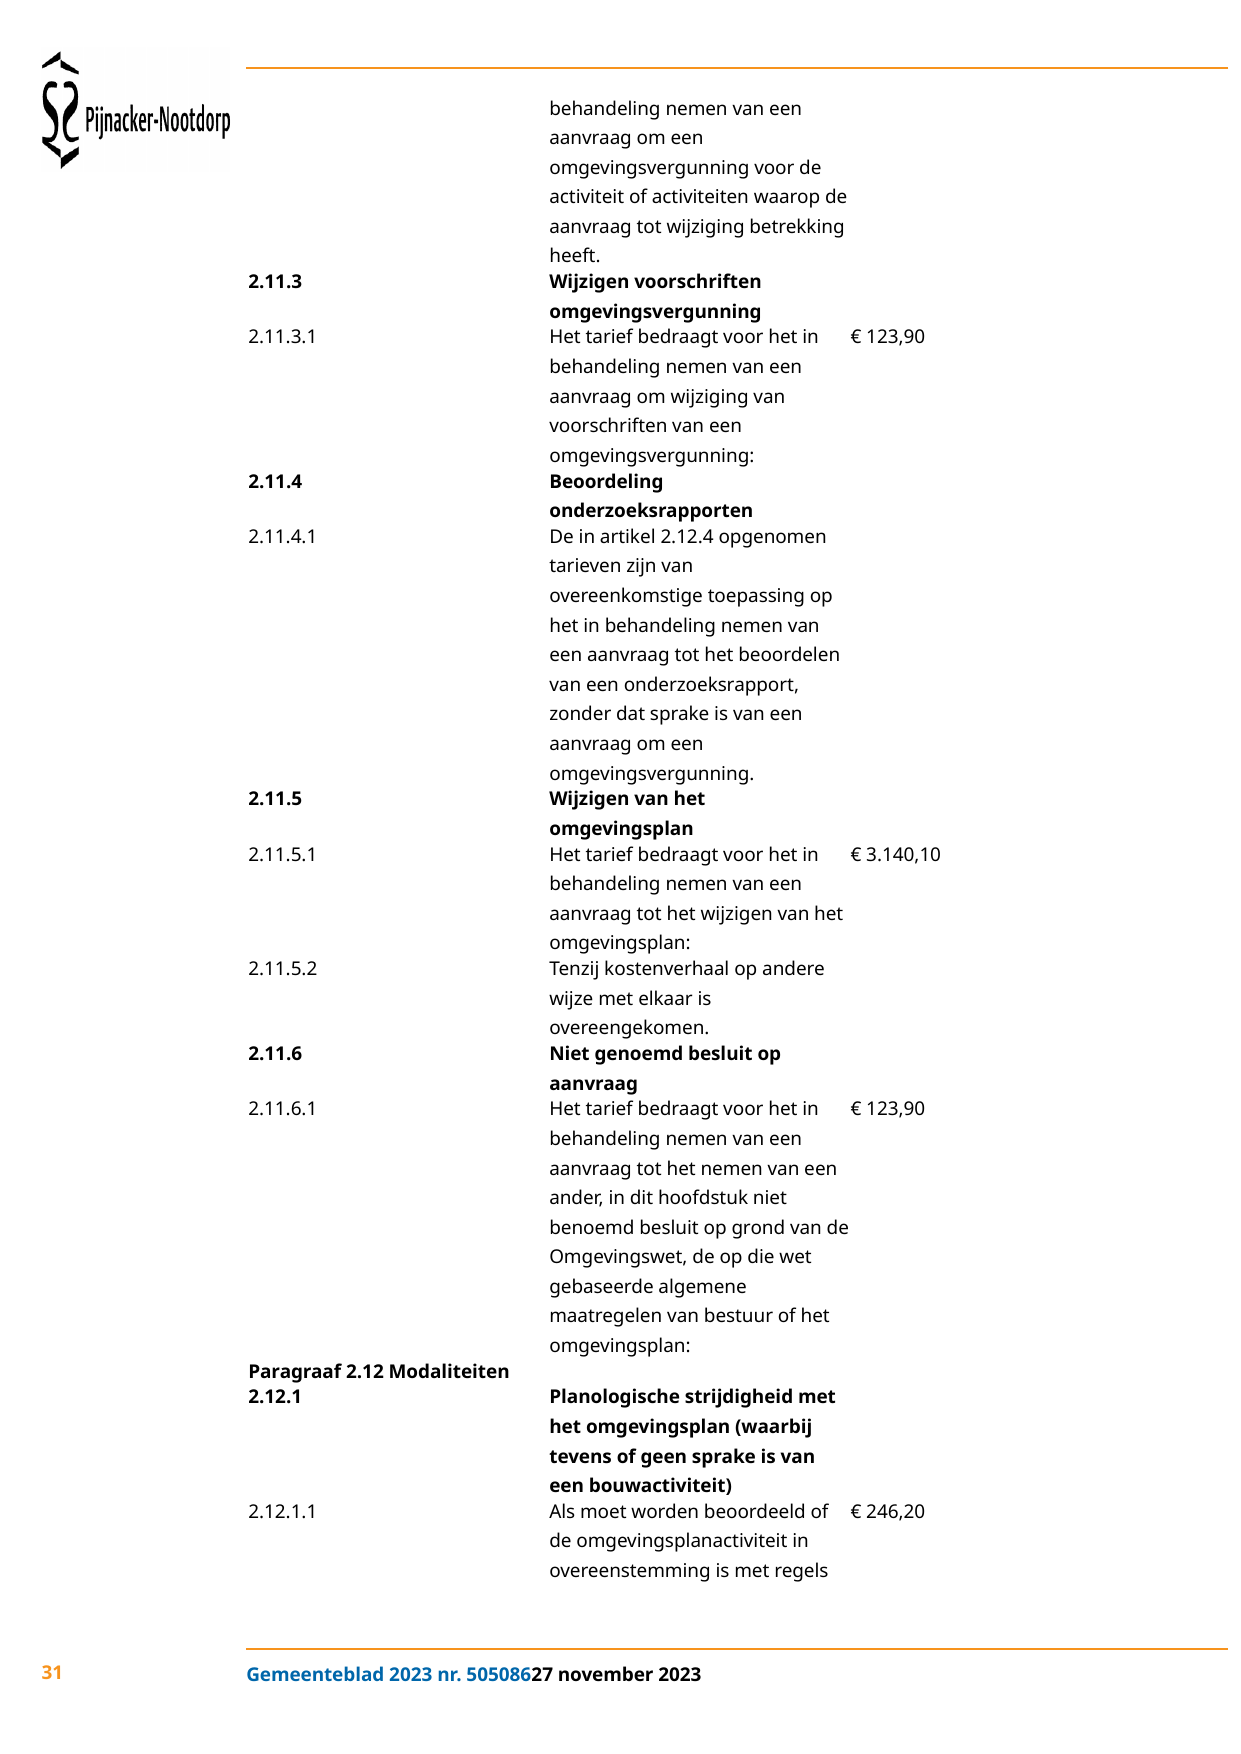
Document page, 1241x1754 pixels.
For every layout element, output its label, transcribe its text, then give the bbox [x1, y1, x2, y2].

table_cell [850, 1384, 1152, 1498]
table_cell 2.11.3 [248, 269, 549, 324]
table_cell Als moet worden beoordeeld of de omgevingsplanactiviteit in overeenstemming is met regels [549, 1498, 850, 1583]
table_cell 2.11.3.1 [248, 324, 549, 468]
table_cell 2.11.5 [248, 786, 549, 841]
table_cell 2.12.1 [248, 1384, 549, 1498]
table_cell € 123,90 [850, 324, 1152, 468]
table_cell Het tarief bedraagt voor het in behandeling nemen van een aanvraag tot het wijzigen van het omgevingsplan: [549, 841, 850, 955]
picture [41, 47, 231, 172]
table_cell [248, 95, 549, 268]
table_cell 2.11.6.1 [248, 1096, 549, 1358]
table_cell [850, 955, 1152, 1040]
table_cell 2.11.4 [248, 468, 549, 523]
table_cell De in artikel 2.12.4 opgenomen tarieven zijn van overeenkomstige toepassing op het in behandeling nemen van een aanvraag tot het beoordelen van een onderzoeksrapport, zonder dat sprake is van een aanvraag om een omgevingsvergunning. [549, 523, 850, 786]
table_cell Planologische strijdigheid met het omgevingsplan (waarbij tevens of geen sprake is van een bouwactiviteit) [549, 1384, 850, 1498]
table_cell behandeling nemen van een aanvraag om een omgevingsvergunning voor de activiteit of activiteiten waarop de aanvraag tot wijziging betrekking heeft. [549, 95, 850, 268]
table_cell 2.11.4.1 [248, 523, 549, 786]
table_cell [850, 269, 1152, 324]
table_cell 2.11.5.2 [248, 955, 549, 1040]
table_cell [850, 1040, 1152, 1096]
table_cell [850, 95, 1152, 268]
table_cell € 3.140,10 [850, 841, 1152, 955]
table_cell Tenzij kostenverhaal op andere wijze met elkaar is overeengekomen. [549, 955, 850, 1040]
table_cell Paragraaf 2.12 Modaliteiten [248, 1358, 1152, 1384]
table_cell Wijzigen van het omgevingsplan [549, 786, 850, 841]
table_cell 2.11.5.1 [248, 841, 549, 955]
table_cell 2.11.6 [248, 1040, 549, 1096]
table_cell Het tarief bedraagt voor het in behandeling nemen van een aanvraag om wijziging van voorschriften van een omgevingsvergunning: [549, 324, 850, 468]
table_cell 2.12.1.1 [248, 1498, 549, 1583]
table_cell € 123,90 [850, 1096, 1152, 1358]
table_cell Niet genoemd besluit op aanvraag [549, 1040, 850, 1096]
table_cell Beoordeling onderzoeksrapporten [549, 468, 850, 523]
table_cell Het tarief bedraagt voor het in behandeling nemen van een aanvraag tot het nemen van een ander, in dit hoofdstuk niet benoemd besluit op grond van de Omgevingswet, de op die wet gebaseerde algemene maatregelen van bestuur of het omgevingsplan: [549, 1096, 850, 1358]
table_cell Wijzigen voorschriften omgevingsvergunning [549, 269, 850, 324]
table_cell [850, 468, 1152, 523]
table_cell € 246,20 [850, 1498, 1152, 1583]
table_cell [850, 786, 1152, 841]
table_cell [850, 523, 1152, 786]
